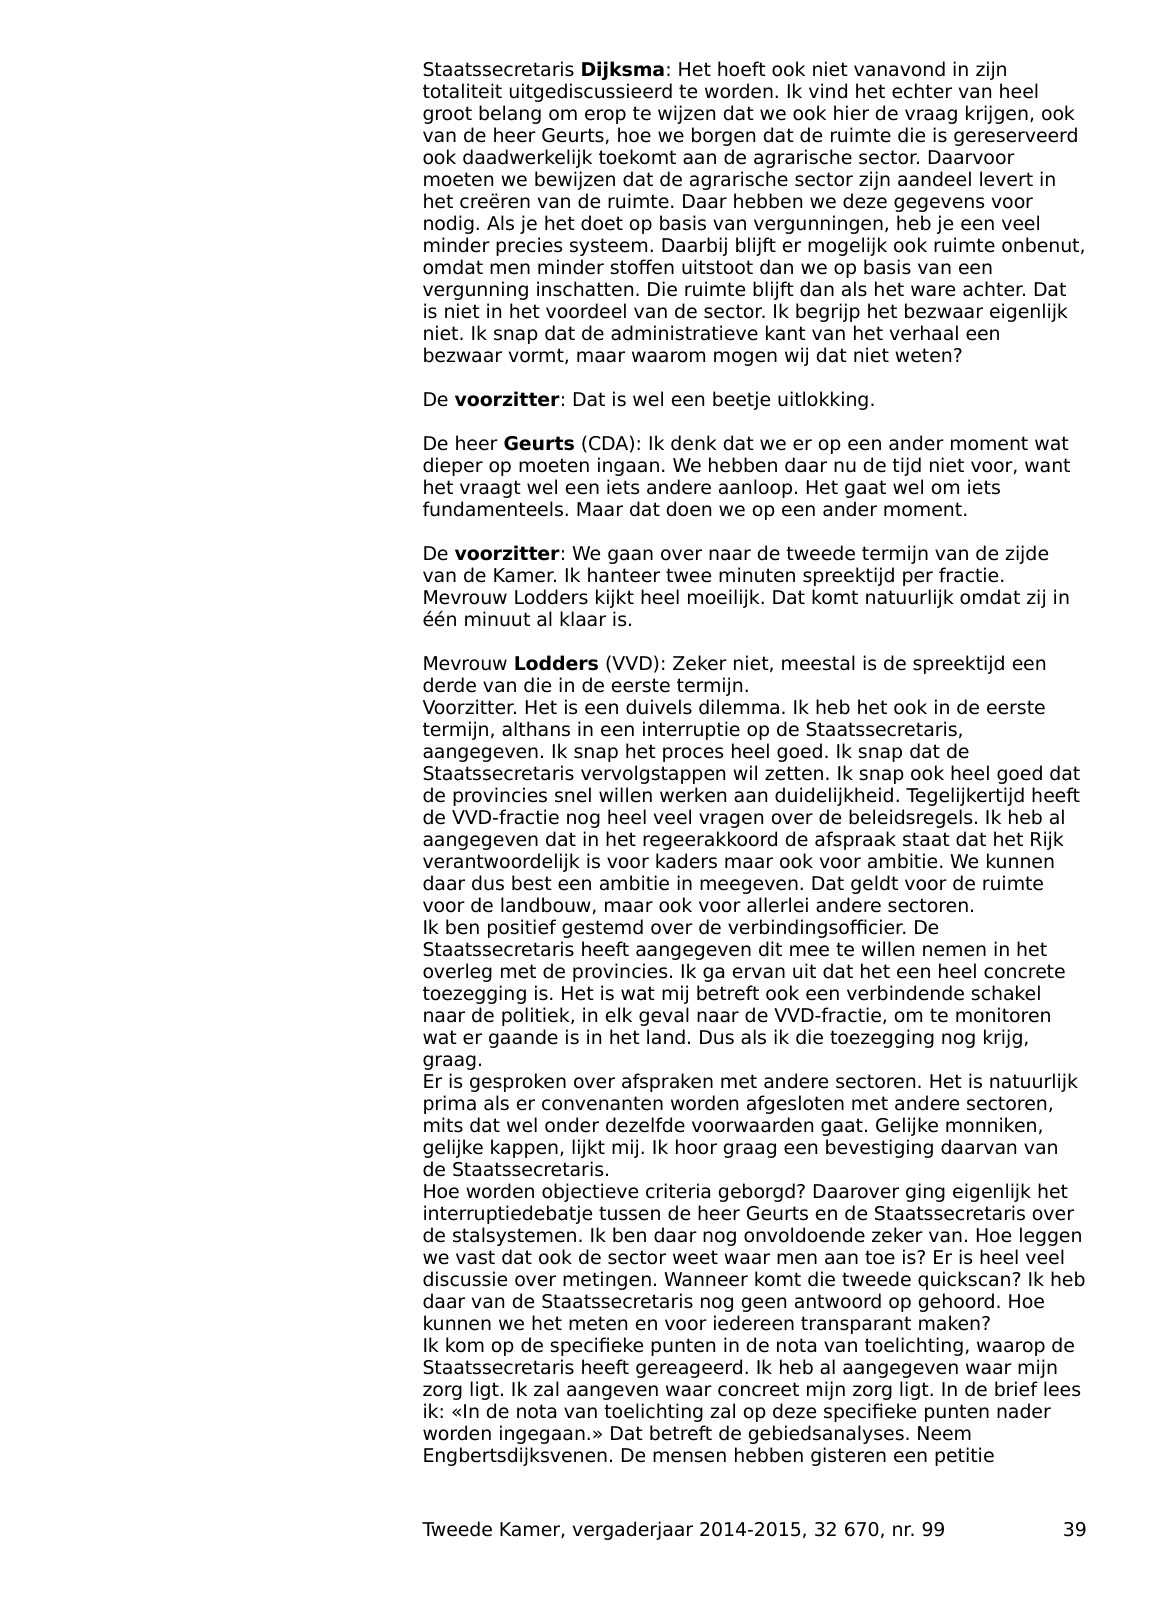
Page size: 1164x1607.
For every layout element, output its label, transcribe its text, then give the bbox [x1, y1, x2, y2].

text Ik kom op de specifieke punten in de nota van toelichting, waarop de Staatssecretaris heeft gereageerd. Ik heb al aangegeven waar mijn zorg ligt. Ik zal aangeven waar concreet mijn zorg ligt. In de brief lees ik: «In de nota van toelichting zal op deze specifieke punten nader worden ingegaan.» Dat betreft de gebiedsanalyses. Neem Engbertsdijksvenen. De mensen hebben gisteren een petitie [422, 1335, 1087, 1467]
text Staatssecretaris Dijksma: Het hoeft ook niet vanavond in zijn totaliteit uitgediscussieerd te worden. Ik vind het echter van heel groot belang om erop te wijzen dat we ook hier de vraag krijgen, ook van de heer Geurts, hoe we borgen dat de ruimte die is gereserveerd ook daadwerkelijk toekomt aan de agrarische sector. Daarvoor moeten we bewijzen dat de agrarische sector zijn aandeel levert in het creëren van de ruimte. Daar hebben we deze gegevens voor nodig. Als je het doet op basis van vergunningen, heb je een veel minder precies systeem. Daarbij blijft er mogelijk ook ruimte onbenut, omdat men minder stoffen uitstoot dan we op basis van een vergunning inschatten. Die ruimte blijft dan als het ware achter. Dat is niet in het voordeel van de sector. Ik begrijp het bezwaar eigenlijk niet. Ik snap dat de administratieve kant van het verhaal een bezwaar vormt, maar waarom mogen wij dat niet weten? [422, 59, 1087, 367]
text Er is gesproken over afspraken met andere sectoren. Het is natuurlijk prima als er convenanten worden afgesloten met andere sectoren, mits dat wel onder dezelfde voorwaarden gaat. Gelijke monniken, gelijke kappen, lijkt mij. Ik hoor graag een bevestiging daarvan van de Staatssecretaris. [422, 1071, 1087, 1181]
text De voorzitter: We gaan over naar de tweede termijn van de zijde van de Kamer. Ik hanteer twee minuten spreektijd per fractie. Mevrouw Lodders kijkt heel moeilijk. Dat komt natuurlijk omdat zij in één minuut al klaar is. [422, 543, 1087, 631]
text De voorzitter: Dat is wel een beetje uitlokking. [422, 389, 1087, 411]
text De heer Geurts (CDA): Ik denk dat we er op een ander moment wat dieper op moeten ingaan. We hebben daar nu de tijd niet voor, want het vraagt wel een iets andere aanloop. Het gaat wel om iets fundamenteels. Maar dat doen we op een ander moment. [422, 433, 1087, 521]
text Ik ben positief gestemd over de verbindingsofficier. De Staatssecretaris heeft aangegeven dit mee te willen nemen in het overleg met de provincies. Ik ga ervan uit dat het een heel concrete toezegging is. Het is wat mij betreft ook een verbindende schakel naar de politiek, in elk geval naar de VVD-fractie, om te monitoren wat er gaande is in het land. Dus als ik die toezegging nog krijg, graag. [422, 917, 1087, 1071]
text Mevrouw Lodders (VVD): Zeker niet, meestal is de spreektijd een derde van die in de eerste termijn. [422, 653, 1087, 697]
text Voorzitter. Het is een duivels dilemma. Ik heb het ook in de eerste termijn, althans in een interruptie op de Staatssecretaris, aangegeven. Ik snap het proces heel goed. Ik snap dat de Staatssecretaris vervolgstappen wil zetten. Ik snap ook heel goed dat de provincies snel willen werken aan duidelijkheid. Tegelijkertijd heeft de VVD-fractie nog heel veel vragen over de beleidsregels. Ik heb al aangegeven dat in het regeerakkoord de afspraak staat dat het Rijk verantwoordelijk is voor kaders maar ook voor ambitie. We kunnen daar dus best een ambitie in meegeven. Dat geldt voor de ruimte voor de landbouw, maar ook voor allerlei andere sectoren. [422, 697, 1087, 917]
text Hoe worden objectieve criteria geborgd? Daarover ging eigenlijk het interruptiedebatje tussen de heer Geurts en de Staatssecretaris over de stalsystemen. Ik ben daar nog onvoldoende zeker van. Hoe leggen we vast dat ook de sector weet waar men aan toe is? Er is heel veel discussie over metingen. Wanneer komt die tweede quickscan? Ik heb daar van de Staatssecretaris nog geen antwoord op gehoord. Hoe kunnen we het meten en voor iedereen transparant maken? [422, 1181, 1087, 1335]
